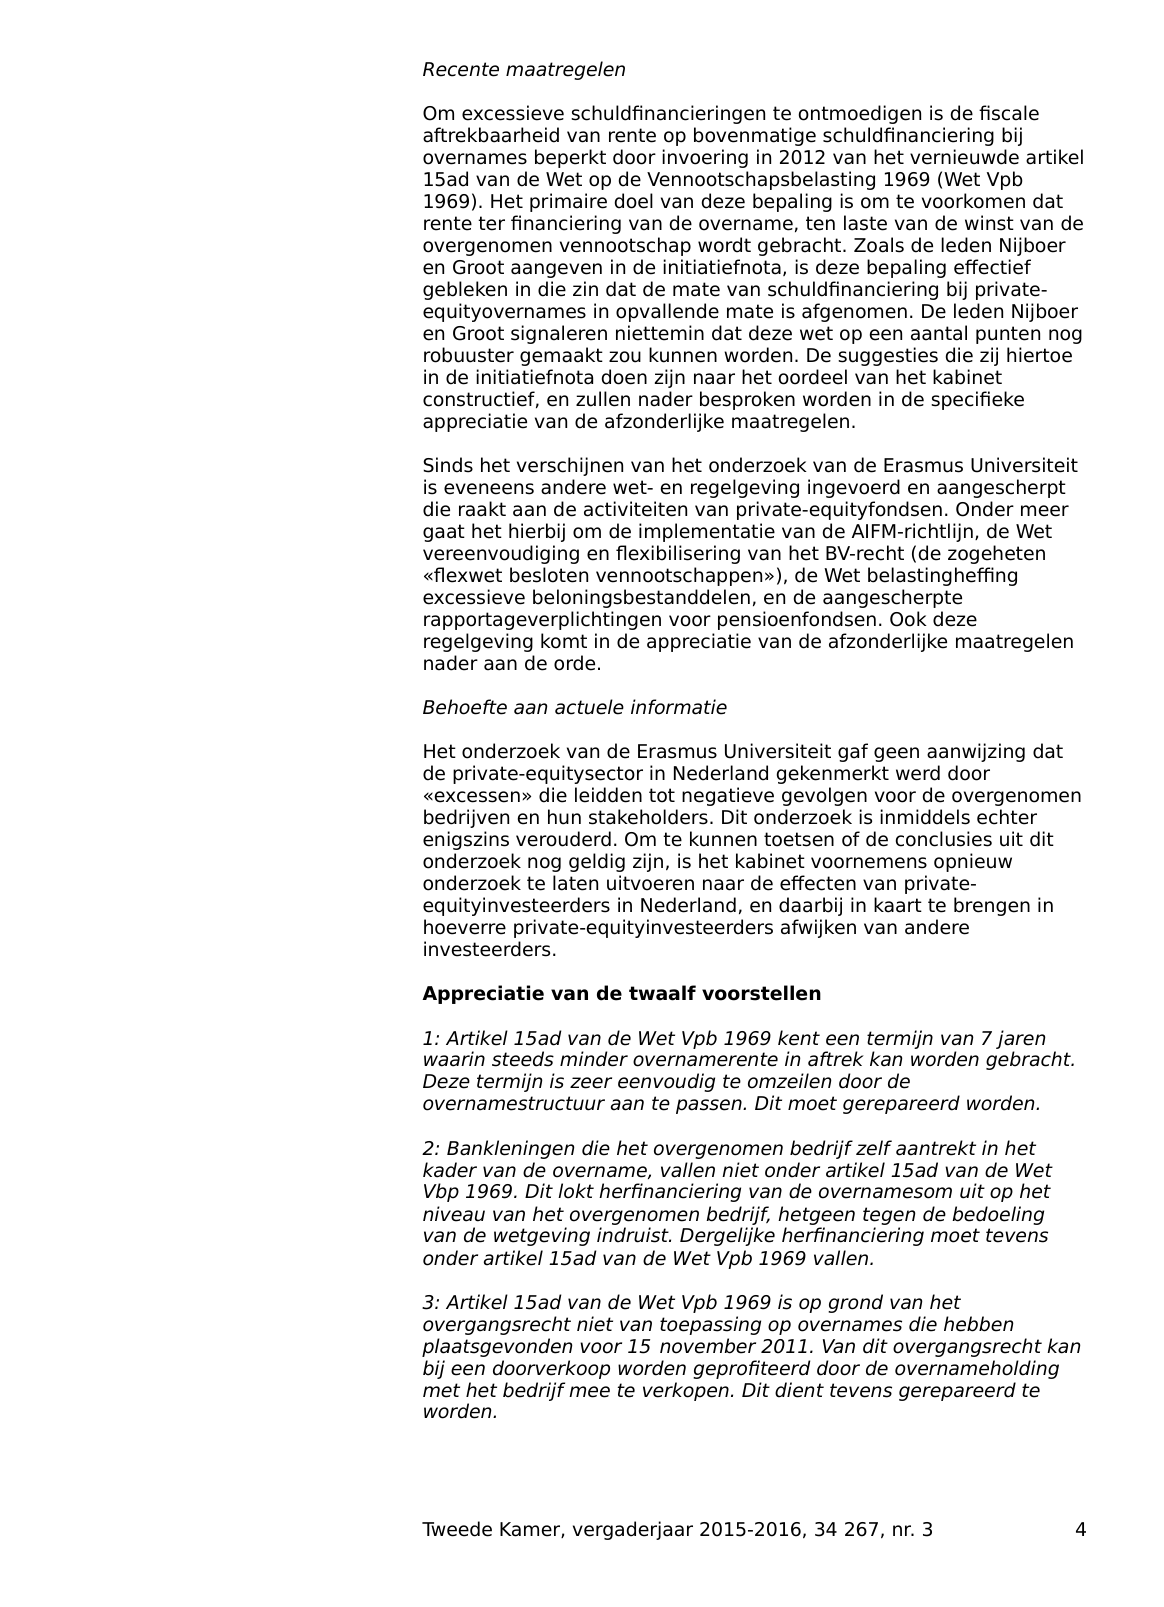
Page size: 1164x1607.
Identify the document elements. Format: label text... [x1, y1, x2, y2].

text 1: Artikel 15ad van de Wet Vpb 1969 kent een termijn van 7 jaren waarin steeds minder overnamerente in aftrek kan worden gebracht. Deze termijn is zeer eenvoudig te omzeilen door de overnamestructuur aan te passen. Dit moet gerepareerd worden. [422, 1027, 1087, 1115]
subtitle Appreciatie van de twaalf voorstellen [422, 983, 1087, 1005]
text 2: Bankleningen die het overgenomen bedrijf zelf aantrekt in het kader van de overname, vallen niet onder artikel 15ad van de Wet Vbp 1969. Dit lokt herfinanciering van de overnamesom uit op het niveau van het overgenomen bedrijf, hetgeen tegen de bedoeling van de wetgeving indruist. Dergelijke herfinanciering moet tevens onder artikel 15ad van de Wet Vpb 1969 vallen. [422, 1137, 1087, 1269]
subtitle Recente maatregelen [422, 59, 1087, 81]
text Om excessieve schuldfinancieringen te ontmoedigen is de fiscale aftrekbaarheid van rente op bovenmatige schuldfinanciering bij overnames beperkt door invoering in 2012 van het vernieuwde artikel 15ad van de Wet op de Vennootschapsbelasting 1969 (Wet Vpb 1969). Het primaire doel van deze bepaling is om te voorkomen dat rente ter financiering van de overname, ten laste van de winst van de overgenomen vennootschap wordt gebracht. Zoals de leden Nijboer en Groot aangeven in de initiatiefnota, is deze bepaling effectief gebleken in die zin dat de mate van schuldfinanciering bij private-equityovernames in opvallende mate is afgenomen. De leden Nijboer en Groot signaleren niettemin dat deze wet op een aantal punten nog robuuster gemaakt zou kunnen worden. De suggesties die zij hiertoe in de initiatiefnota doen zijn naar het oordeel van het kabinet constructief, en zullen nader besproken worden in de specifieke appreciatie van de afzonderlijke maatregelen. [422, 103, 1087, 433]
text Sinds het verschijnen van het onderzoek van de Erasmus Universiteit is eveneens andere wet- en regelgeving ingevoerd en aangescherpt die raakt aan de activiteiten van private-equityfondsen. Onder meer gaat het hierbij om de implementatie van de AIFM-richtlijn, de Wet vereenvoudiging en flexibilisering van het BV-recht (de zogeheten «flexwet besloten vennootschappen»), de Wet belastingheffing excessieve beloningsbestanddelen, en de aangescherpte rapportageverplichtingen voor pensioenfondsen. Ook deze regelgeving komt in de appreciatie van de afzonderlijke maatregelen nader aan de orde. [422, 455, 1087, 675]
text 3: Artikel 15ad van de Wet Vpb 1969 is op grond van het overgangsrecht niet van toepassing op overnames die hebben plaatsgevonden voor 15 november 2011. Van dit overgangsrecht kan bij een doorverkoop worden geprofiteerd door de overnameholding met het bedrijf mee te verkopen. Dit dient tevens gerepareerd te worden. [422, 1292, 1087, 1423]
subtitle Behoefte aan actuele informatie [422, 697, 1087, 719]
text Het onderzoek van de Erasmus Universiteit gaf geen aanwijzing dat de private-equitysector in Nederland gekenmerkt werd door «excessen» die leidden tot negatieve gevolgen voor de overgenomen bedrijven en hun stakeholders. Dit onderzoek is inmiddels echter enigszins verouderd. Om te kunnen toetsen of de conclusies uit dit onderzoek nog geldig zijn, is het kabinet voornemens opnieuw onderzoek te laten uitvoeren naar de effecten van private-equityinvesteerders in Nederland, en daarbij in kaart te brengen in hoeverre private-equityinvesteerders afwijken van andere investeerders. [422, 741, 1087, 961]
